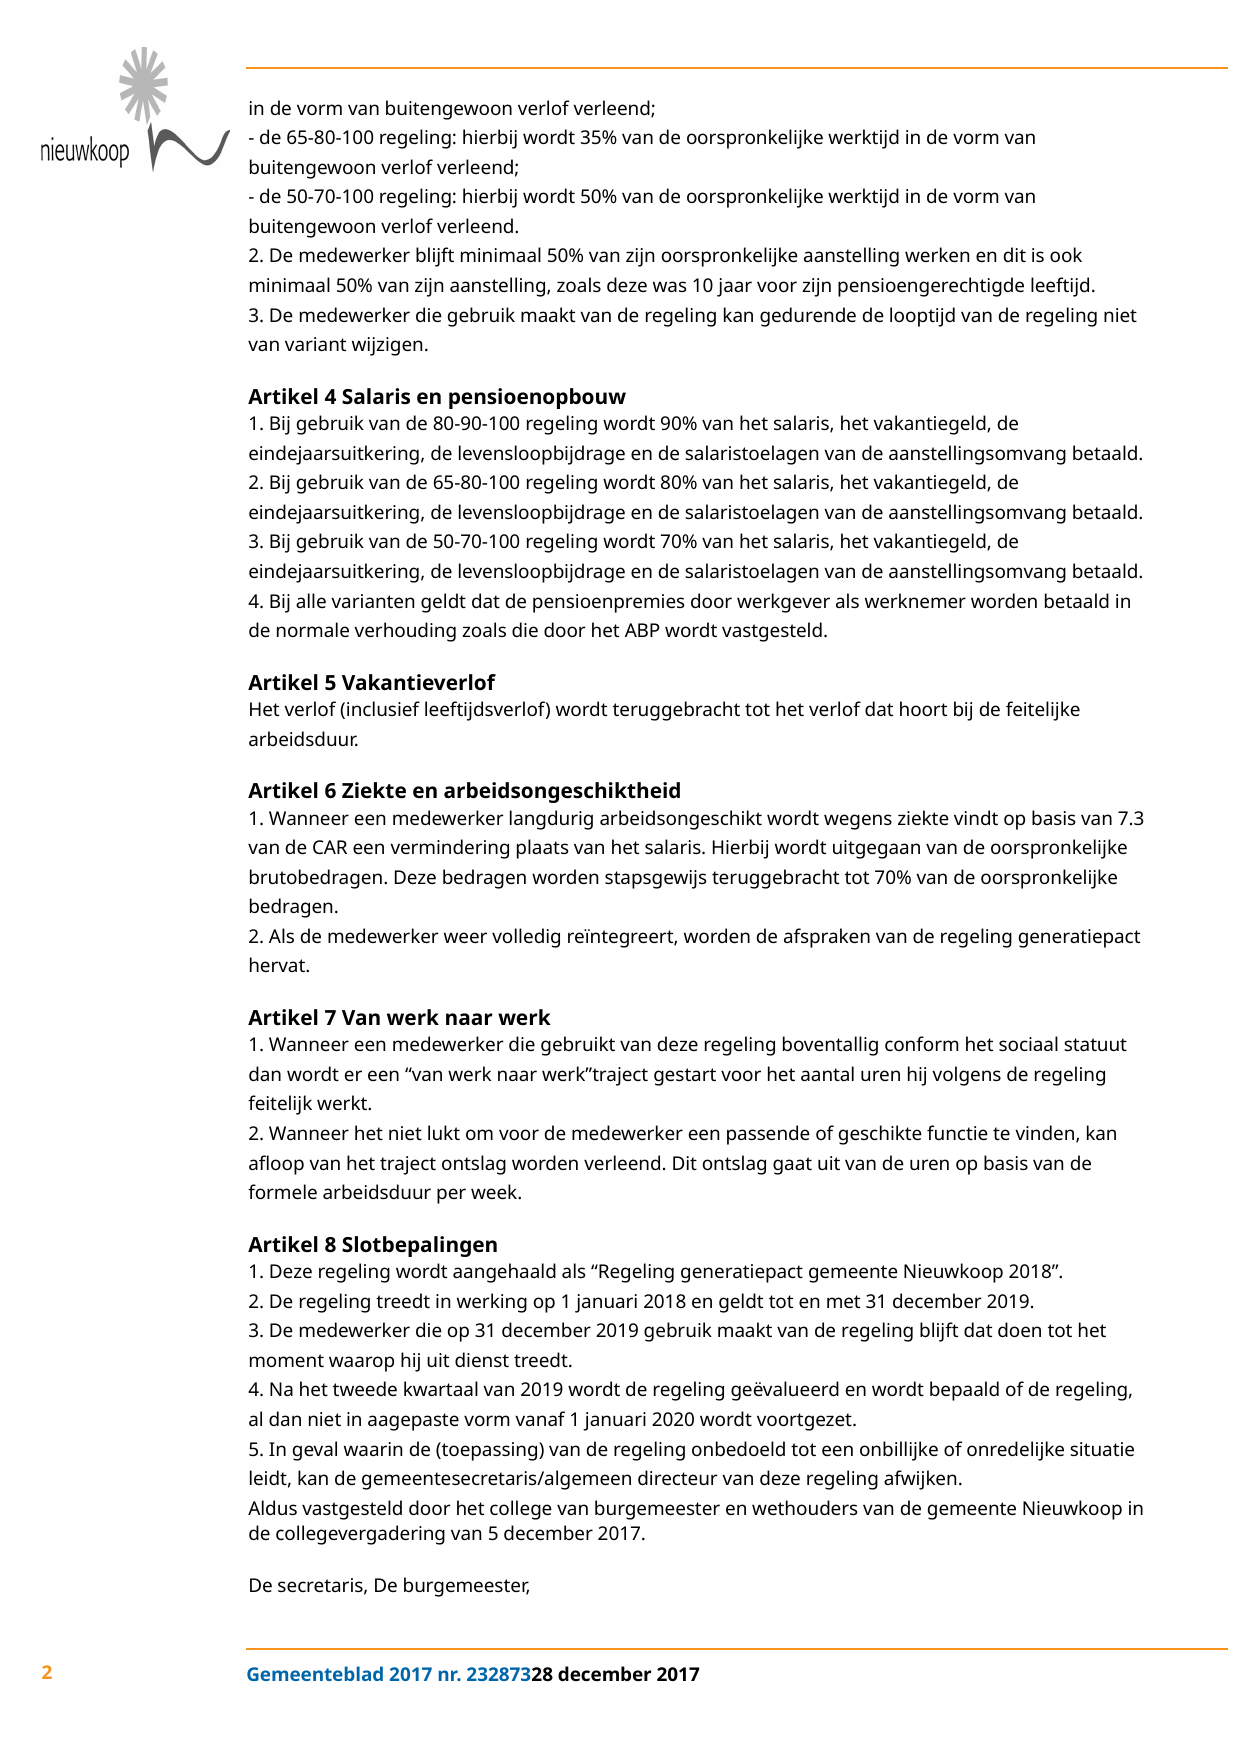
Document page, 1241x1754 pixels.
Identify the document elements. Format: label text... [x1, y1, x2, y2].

text Artikel 8 Slotbepalingen [248, 1230, 1152, 1258]
text 3. De medewerker die op 31 december 2019 gebruik maakt van de regeling blijft dat doen tot het moment waarop hij uit dienst treedt. [248, 1317, 1152, 1373]
text 2. De medewerker blijft minimaal 50% van zijn oorspronkelijke aanstelling werken en dit is ook minimaal 50% van zijn aanstelling, zoals deze was 10 jaar voor zijn pensioengerechtigde leeftijd. [248, 243, 1152, 298]
text 1. Wanneer een medewerker die gebruikt van deze regeling boventallig conform het sociaal statuut dan wordt er een “van werk naar werk”traject gestart voor het aantal uren hij volgens de regeling feitelijk werkt. [248, 1031, 1152, 1116]
text 4. Na het tweede kwartaal van 2019 wordt de regeling geëvalueerd en wordt bepaald of de regeling, al dan niet in aagepaste vorm vanaf 1 januari 2020 wordt voortgezet. [248, 1377, 1152, 1432]
picture [41, 47, 231, 172]
text 3. De medewerker die gebruik maakt van de regeling kan gedurende de looptijd van de regeling niet van variant wijzigen. [248, 302, 1152, 357]
text 2. Bij gebruik van de 65-80-100 regeling wordt 80% van het salaris, het vakantiegeld, de eindejaarsuitkering, de levensloopbijdrage en de salaristoelagen van de aanstellingsomvang betaald. [248, 469, 1152, 525]
text 1. Deze regeling wordt aangehaald als “Regeling generatiepact gemeente Nieuwkoop 2018”. [248, 1258, 1152, 1284]
text Het verlof (inclusief leeftijdsverlof) wordt teruggebracht tot het verlof dat hoort bij de feitelijke arbeidsduur. [248, 696, 1152, 752]
text 2. Wanneer het niet lukt om voor de medewerker een passende of geschikte functie te vinden, kan afloop van het traject ontslag worden verleend. Dit ontslag gaat uit van de uren op basis van de formele arbeidsduur per week. [248, 1120, 1152, 1205]
text Artikel 5 Vakantieverlof [248, 668, 1152, 696]
text - de 65-80-100 regeling: hierbij wordt 35% van de oorspronkelijke werktijd in de vorm van buitengewoon verlof verleend; [248, 124, 1152, 180]
text Aldus vastgesteld door het college van burgemeester en wethouders van de gemeente Nieuwkoop in de collegevergadering van 5 december 2017. [248, 1495, 1152, 1546]
text 2. De regeling treedt in werking op 1 januari 2018 en geldt tot en met 31 december 2019. [248, 1288, 1152, 1313]
text 3. Bij gebruik van de 50-70-100 regeling wordt 70% van het salaris, het vakantiegeld, de eindejaarsuitkering, de levensloopbijdrage en de salaristoelagen van de aanstellingsomvang betaald. [248, 529, 1152, 584]
text Artikel 6 Ziekte en arbeidsongeschiktheid [248, 776, 1152, 805]
text 2. Als de medewerker weer volledig reïntegreert, worden de afspraken van de regeling generatiepact hervat. [248, 923, 1152, 978]
text 1. Bij gebruik van de 80-90-100 regeling wordt 90% van het salaris, het vakantiegeld, de eindejaarsuitkering, de levensloopbijdrage en de salaristoelagen van de aanstellingsomvang betaald. [248, 410, 1152, 466]
text 4. Bij alle varianten geldt dat de pensioenpremies door werkgever als werknemer worden betaald in de normale verhouding zoals die door het ABP wordt vastgesteld. [248, 588, 1152, 643]
text Artikel 4 Salaris en pensioenopbouw [248, 382, 1152, 410]
text De secretaris, De burgemeester, [248, 1572, 1152, 1598]
text - de 50-70-100 regeling: hierbij wordt 50% van de oorspronkelijke werktijd in de vorm van buitengewoon verlof verleend. [248, 183, 1152, 239]
text in de vorm van buitengewoon verlof verleend; [248, 95, 1152, 121]
text 5. In geval waarin de (toepassing) van de regeling onbedoeld tot een onbillijke of onredelijke situatie leidt, kan de gemeentesecretaris/algemeen directeur van deze regeling afwijken. [248, 1436, 1152, 1491]
text 1. Wanneer een medewerker langdurig arbeidsongeschikt wordt wegens ziekte vindt op basis van 7.3 van de CAR een vermindering plaats van het salaris. Hierbij wordt uitgegaan van de oorspronkelijke brutobedragen. Deze bedragen worden stapsgewijs teruggebracht tot 70% van de oorspronkelijke bedragen. [248, 805, 1152, 919]
text Artikel 7 Van werk naar werk [248, 1003, 1152, 1031]
